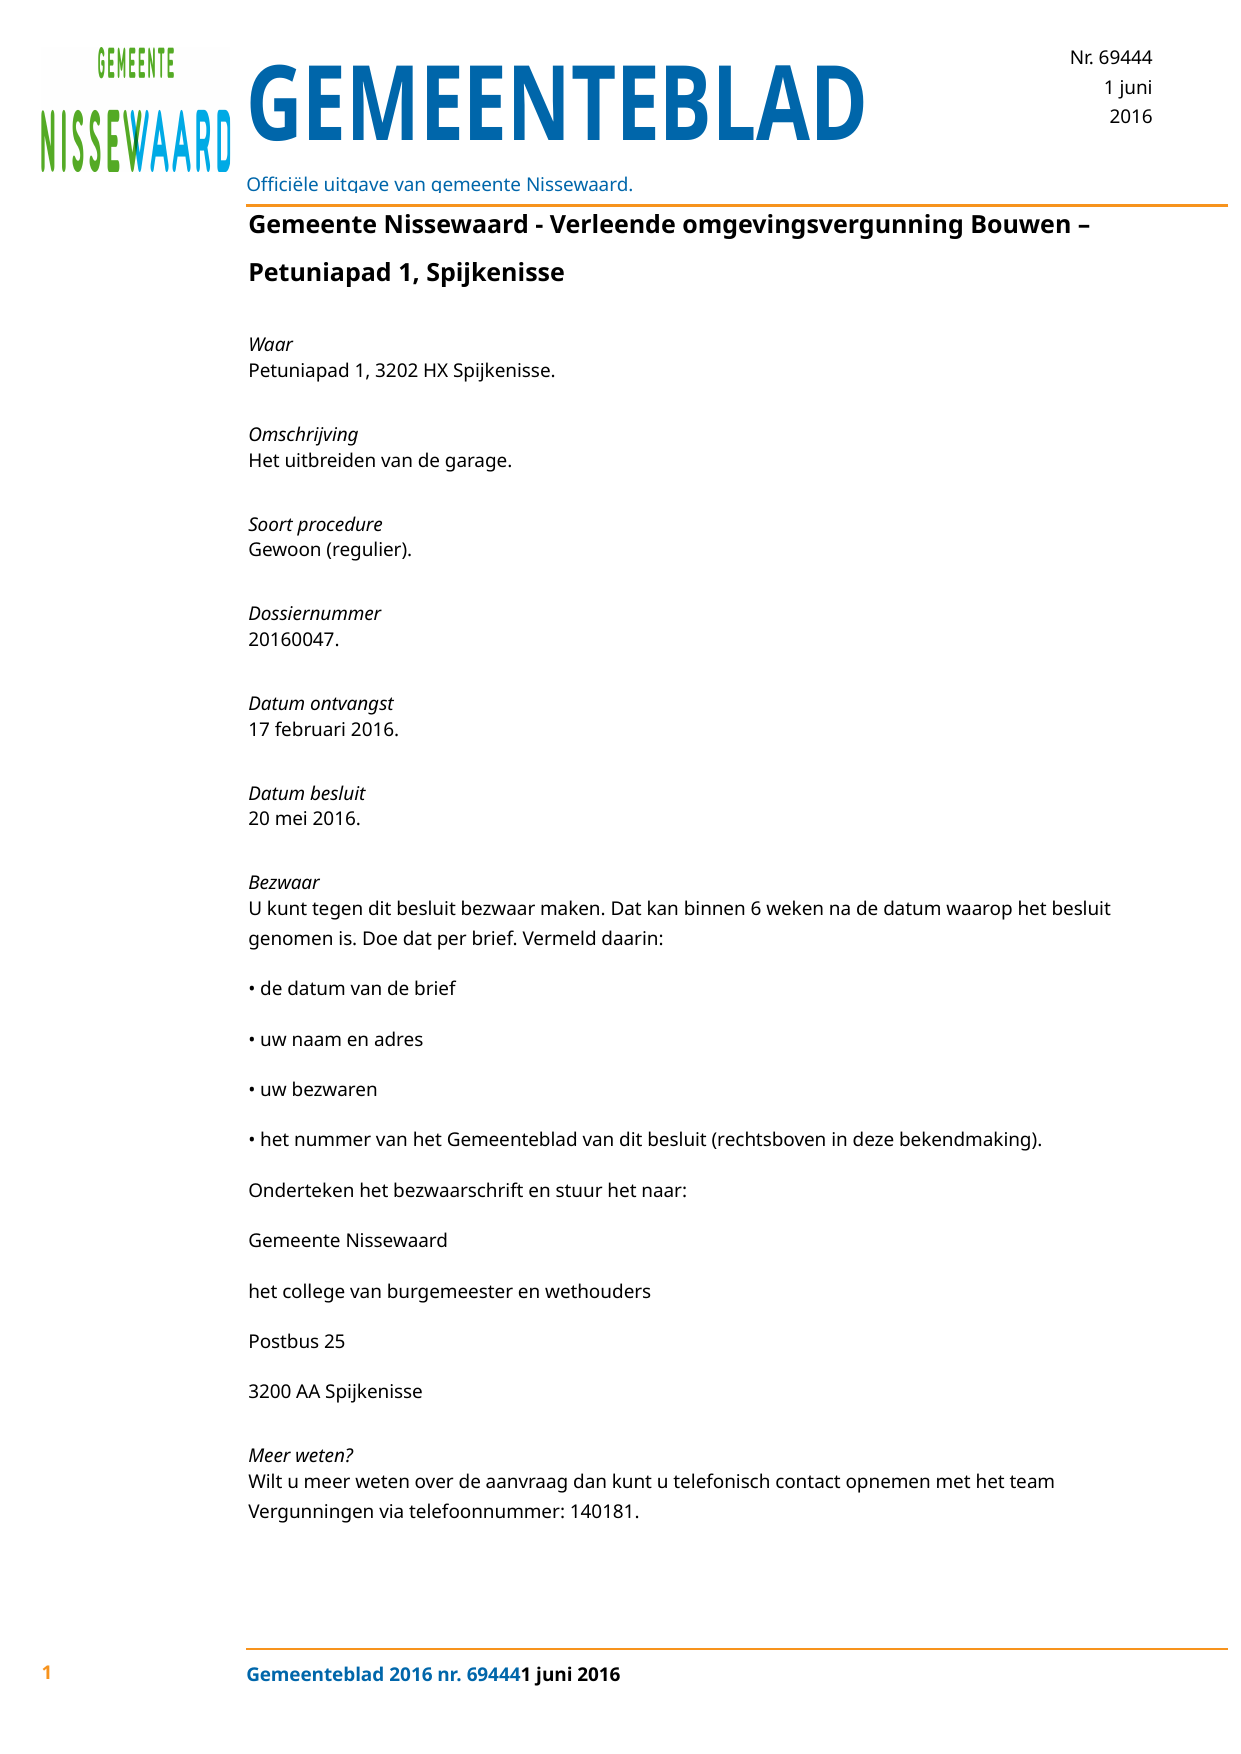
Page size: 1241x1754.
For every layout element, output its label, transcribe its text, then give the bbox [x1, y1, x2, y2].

text • de datum van de brief [248, 975, 1152, 1001]
text Gewoon (regulier). [248, 537, 1152, 562]
text • uw naam en adres [248, 1026, 1152, 1051]
picture [201, 122, 206, 138]
text Waar [248, 331, 1152, 357]
text Bezwaar [248, 869, 1152, 895]
text Petuniapad 1, 3202 HX Spijkenisse. [248, 357, 1152, 383]
picture [200, 151, 206, 172]
picture [222, 122, 227, 160]
text Omschrijving [248, 421, 1152, 447]
text • het nummer van het Gemeenteblad van dit besluit (rechtsboven in deze bekendmaking). [248, 1127, 1152, 1152]
text 20160047. [248, 626, 1152, 652]
text het college van burgemeester en wethouders [248, 1278, 1152, 1303]
text Wilt u meer weten over de aanvraag dan kunt u telefonisch contact opnemen met het team Vergunningen via telefoonnummer: 140181. [248, 1468, 1152, 1524]
text Datum besluit [248, 780, 1152, 806]
text Gemeente Nissewaard - Verleende omgevingsvergunning Bouwen – Petuniapad 1, Spijkenisse [248, 207, 1152, 288]
text 17 februari 2016. [248, 716, 1152, 742]
text Soort procedure [248, 511, 1152, 537]
text Onderteken het bezwaarschrift en stuur het naar: [248, 1177, 1152, 1203]
picture [41, 47, 231, 172]
text 3200 AA Spijkenisse [248, 1379, 1152, 1404]
text Datum ontvangst [248, 690, 1152, 716]
picture [176, 157, 187, 172]
text Meer weten? [248, 1443, 1152, 1468]
text Dossiernummer [248, 601, 1152, 626]
text Het uitbreiden van de garage. [248, 447, 1152, 473]
text U kunt tegen dit besluit bezwaar maken. Dat kan binnen 6 weken na de datum waarop het besluit genomen is. Doe dat per brief. Vermeld daarin: [248, 895, 1152, 951]
picture [154, 157, 165, 172]
text • uw bezwaren [248, 1076, 1152, 1102]
text Gemeente Nissewaard [248, 1227, 1152, 1253]
text 20 mei 2016. [248, 806, 1152, 831]
text Postbus 25 [248, 1328, 1152, 1354]
